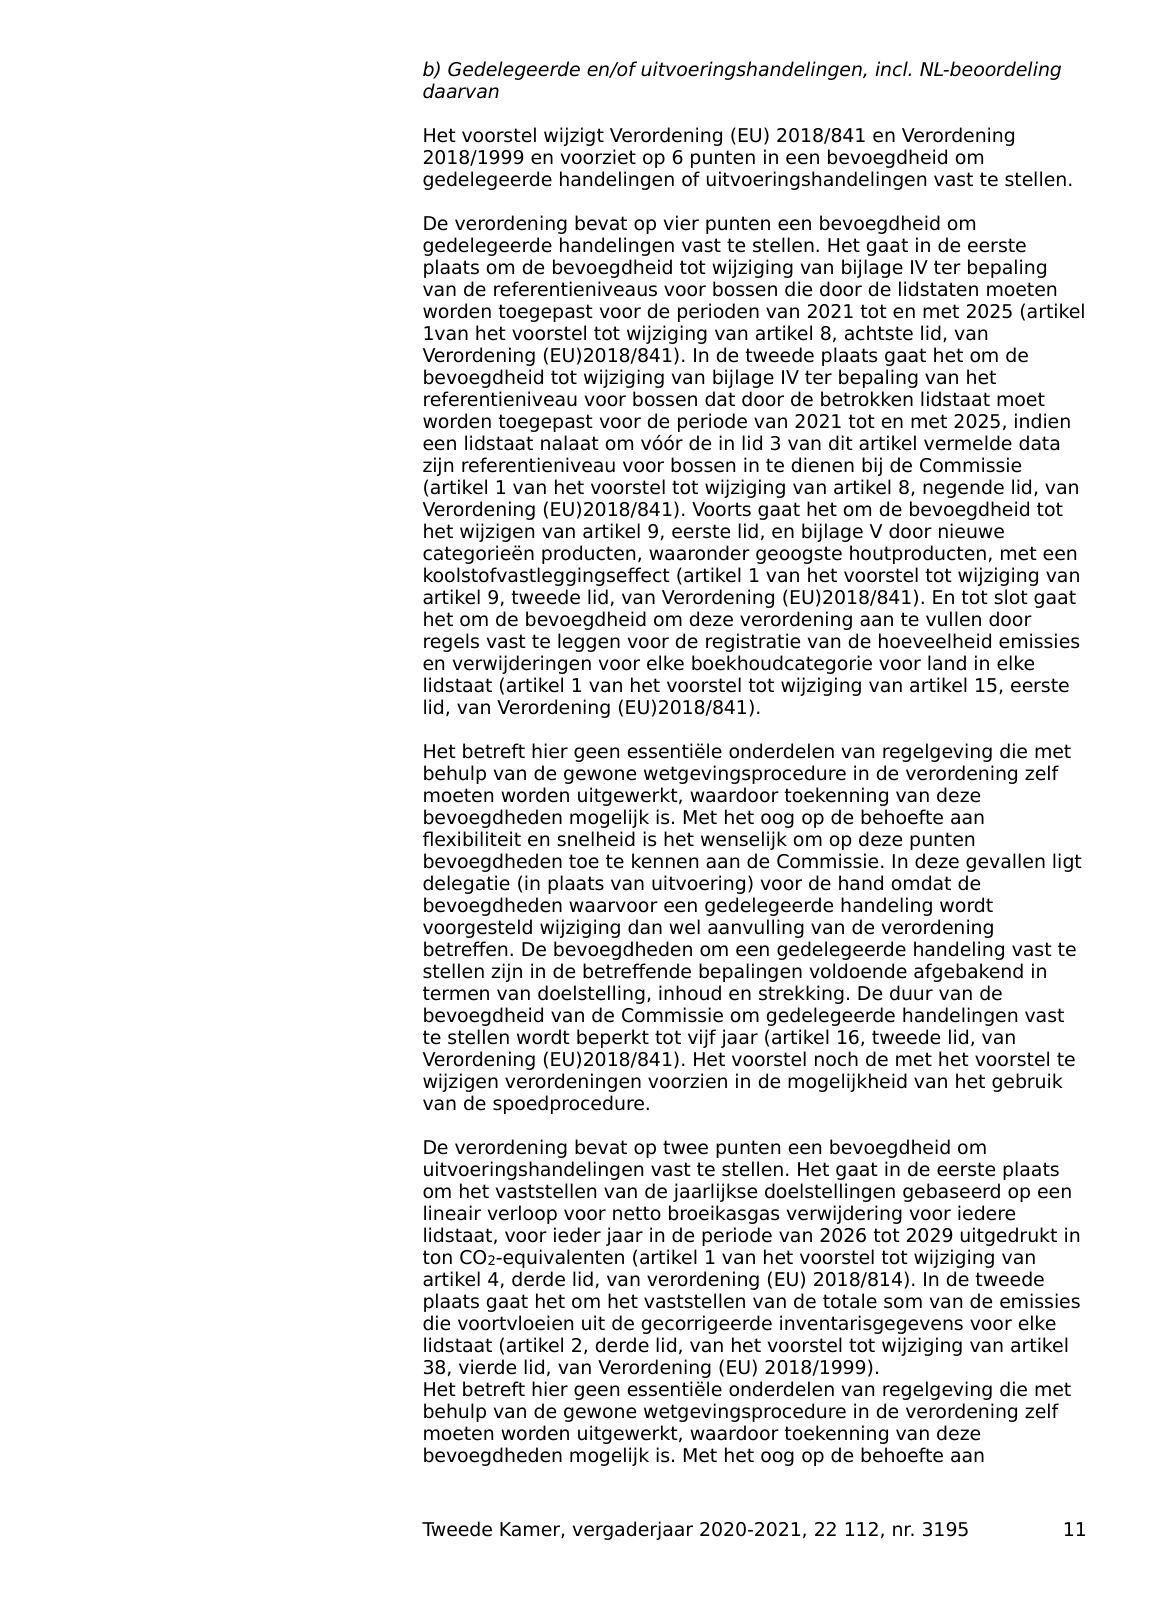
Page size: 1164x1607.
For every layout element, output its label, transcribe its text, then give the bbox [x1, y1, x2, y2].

text Het voorstel wijzigt Verordening (EU) 2018/841 en Verordening 2018/1999 en voorziet op 6 punten in een bevoegdheid om gedelegeerde handelingen of uitvoeringshandelingen vast te stellen. [422, 125, 1087, 191]
text Het betreft hier geen essentiële onderdelen van regelgeving die met behulp van de gewone wetgevingsprocedure in de verordening zelf moeten worden uitgewerkt, waardoor toekenning van deze bevoegdheden mogelijk is. Met het oog op de behoefte aan flexibiliteit en snelheid is het wenselijk om op deze punten bevoegdheden toe te kennen aan de Commissie. In deze gevallen ligt delegatie (in plaats van uitvoering) voor de hand omdat de bevoegdheden waarvoor een gedelegeerde handeling wordt voorgesteld wijziging dan wel aanvulling van de verordening betreffen. De bevoegdheden om een gedelegeerde handeling vast te stellen zijn in de betreffende bepalingen voldoende afgebakend in termen van doelstelling, inhoud en strekking. De duur van de bevoegdheid van de Commissie om gedelegeerde handelingen vast te stellen wordt beperkt tot vijf jaar (artikel 16, tweede lid, van Verordening (EU)2018/841). Het voorstel noch de met het voorstel te wijzigen verordeningen voorzien in de mogelijkheid van het gebruik van de spoedprocedure. [422, 741, 1087, 1115]
subtitle b) Gedelegeerde en/of uitvoeringshandelingen, incl. NL-beoordeling daarvan [422, 59, 1087, 103]
text Het betreft hier geen essentiële onderdelen van regelgeving die met behulp van de gewone wetgevingsprocedure in de verordening zelf moeten worden uitgewerkt, waardoor toekenning van deze bevoegdheden mogelijk is. Met het oog op de behoefte aan [422, 1379, 1087, 1467]
text De verordening bevat op vier punten een bevoegdheid om gedelegeerde handelingen vast te stellen. Het gaat in de eerste plaats om de bevoegdheid tot wijziging van bijlage IV ter bepaling van de referentieniveaus voor bossen die door de lidstaten moeten worden toegepast voor de perioden van 2021 tot en met 2025 (artikel 1van het voorstel tot wijziging van artikel 8, achtste lid, van Verordening (EU)2018/841). In de tweede plaats gaat het om de bevoegdheid tot wijziging van bijlage IV ter bepaling van het referentieniveau voor bossen dat door de betrokken lidstaat moet worden toegepast voor de periode van 2021 tot en met 2025, indien een lidstaat nalaat om vóór de in lid 3 van dit artikel vermelde data zijn referentieniveau voor bossen in te dienen bij de Commissie (artikel 1 van het voorstel tot wijziging van artikel 8, negende lid, van Verordening (EU)2018/841). Voorts gaat het om de bevoegdheid tot het wijzigen van artikel 9, eerste lid, en bijlage V door nieuwe categorieën producten, waaronder geoogste houtproducten, met een koolstofvastleggingseffect (artikel 1 van het voorstel tot wijziging van artikel 9, tweede lid, van Verordening (EU)2018/841). En tot slot gaat het om de bevoegdheid om deze verordening aan te vullen door regels vast te leggen voor de registratie van de hoeveelheid emissies en verwijderingen voor elke boekhoudcategorie voor land in elke lidstaat (artikel 1 van het voorstel tot wijziging van artikel 15, eerste lid, van Verordening (EU)2018/841). [422, 213, 1087, 719]
text De verordening bevat op twee punten een bevoegdheid om uitvoeringshandelingen vast te stellen. Het gaat in de eerste plaats om het vaststellen van de jaarlijkse doelstellingen gebaseerd op een lineair verloop voor netto broeikasgas verwijdering voor iedere lidstaat, voor ieder jaar in de periode van 2026 tot 2029 uitgedrukt in ton CO2-equivalenten (artikel 1 van het voorstel tot wijziging van artikel 4, derde lid, van verordening (EU) 2018/814). In de tweede plaats gaat het om het vaststellen van de totale som van de emissies die voortvloeien uit de gecorrigeerde inventarisgegevens voor elke lidstaat (artikel 2, derde lid, van het voorstel tot wijziging van artikel 38, vierde lid, van Verordening (EU) 2018/1999). [422, 1137, 1087, 1379]
